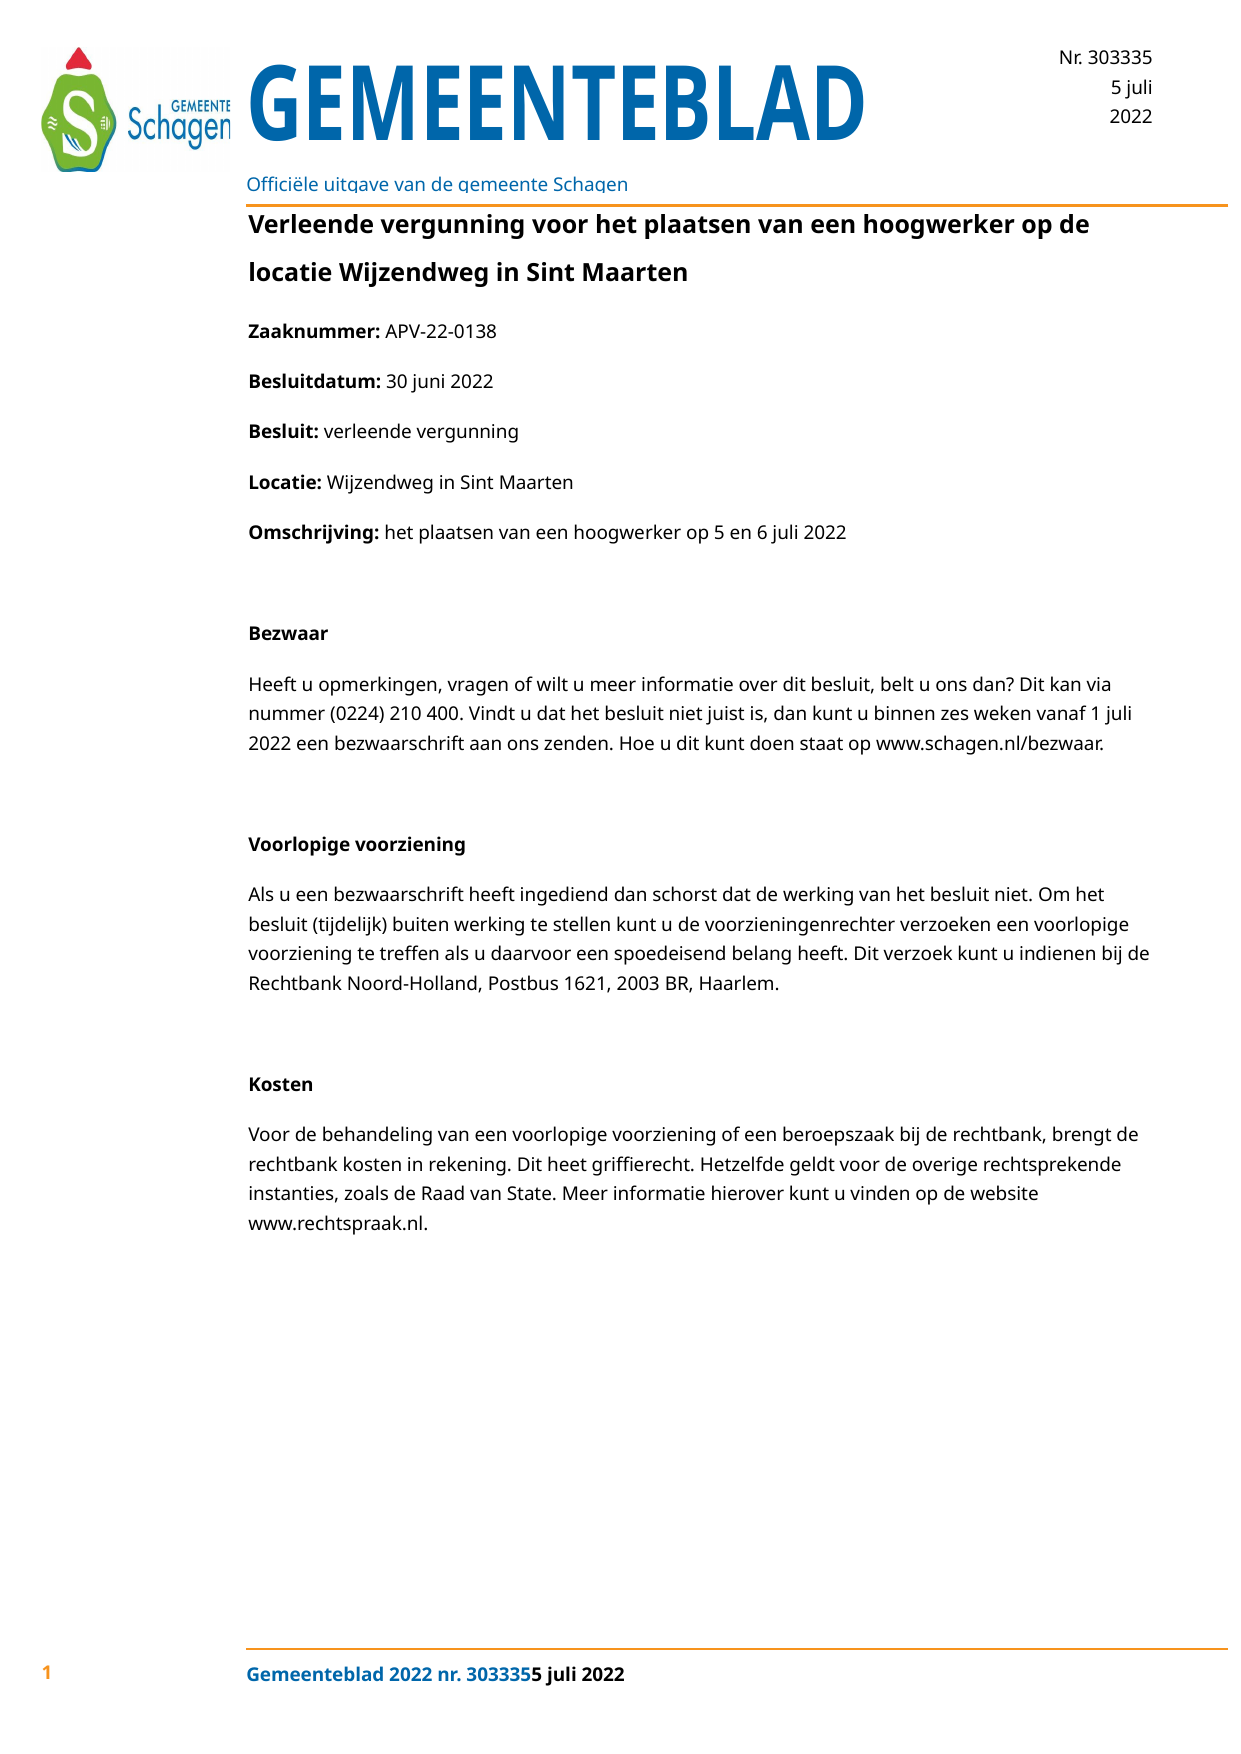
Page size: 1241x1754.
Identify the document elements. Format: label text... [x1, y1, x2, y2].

text Bezwaar [248, 620, 1152, 646]
text Besluit: verleende vergunning [248, 419, 1152, 444]
text Zaaknummer: APV-22-0138 [248, 318, 1152, 344]
text Heeft u opmerkingen, vragen of wilt u meer informatie over dit besluit, belt u ons dan? Dit kan via nummer (0224) 210 400. Vindt u dat het besluit niet juist is, dan kunt u binnen zes weken vanaf 1 juli 2022 een bezwaarschrift aan ons zenden. Hoe u dit kunt doen staat op www.schagen.nl/bezwaar. [248, 671, 1152, 756]
text Omschrijving: het plaatsen van een hoogwerker op 5 en 6 juli 2022 [248, 519, 1152, 545]
text Als u een bezwaarschrift heeft ingediend dan schorst dat de werking van het besluit niet. Om het besluit (tijdelijk) buiten werking te stellen kunt u de voorzieningenrechter verzoeken een voorlopige voorziening te treffen als u daarvoor een spoedeisend belang heeft. Dit verzoek kunt u indienen bij de Rechtbank Noord-Holland, Postbus 1621, 2003 BR, Haarlem. [248, 881, 1152, 996]
text Kosten [248, 1071, 1152, 1097]
text Verleende vergunning voor het plaatsen van een hoogwerker op de locatie Wijzendweg in Sint Maarten [248, 207, 1152, 288]
text Voor de behandeling van een voorlopige voorziening of een beroepszaak bij de rechtbank, brengt de rechtbank kosten in rekening. Dit heet griffierecht. Hetzelfde geldt voor de overige rechtsprekende instanties, zoals de Raad van State. Meer informatie hierover kunt u vinden op de website www.rechtspraak.nl. [248, 1121, 1152, 1236]
text Voorlopige voorziening [248, 831, 1152, 857]
text Locatie: Wijzendweg in Sint Maarten [248, 469, 1152, 495]
picture [41, 47, 231, 172]
text Besluitdatum: 30 juni 2022 [248, 368, 1152, 394]
